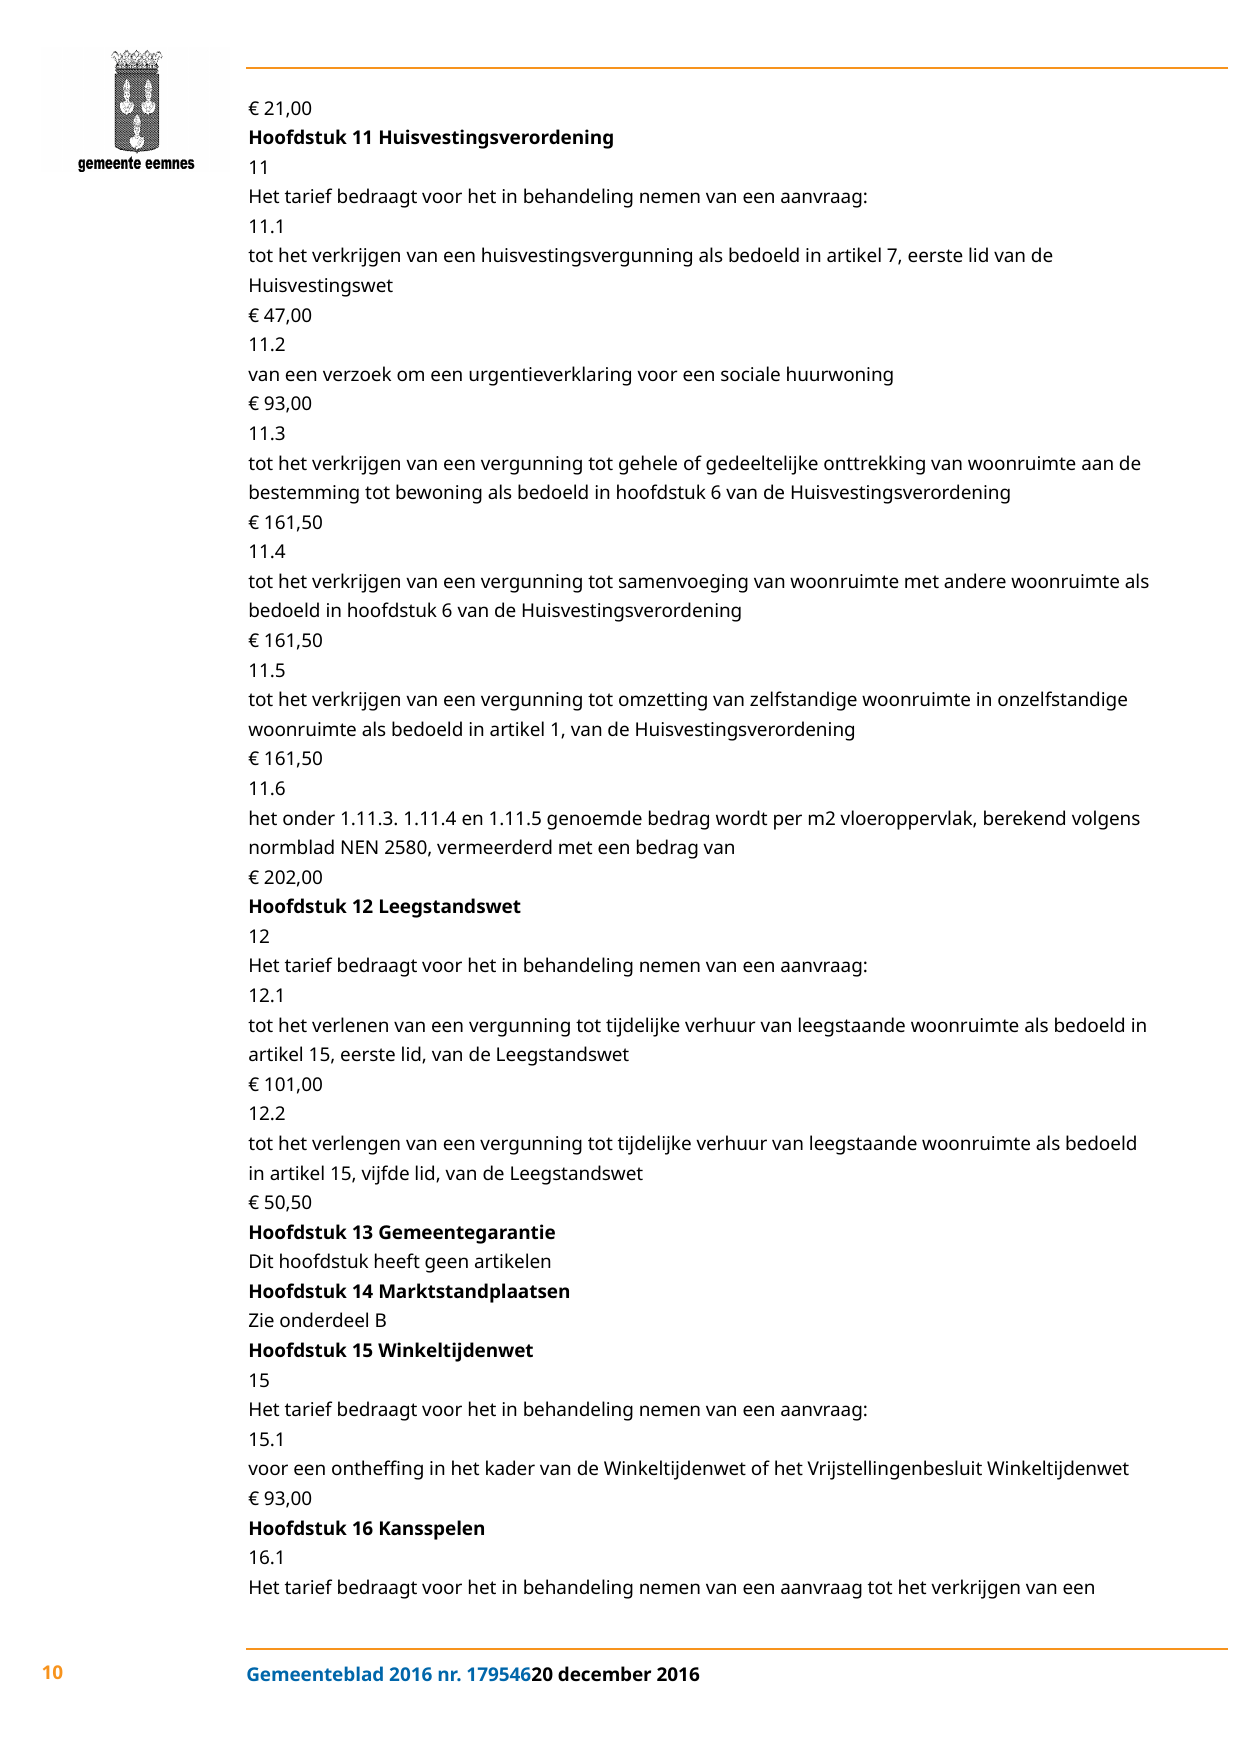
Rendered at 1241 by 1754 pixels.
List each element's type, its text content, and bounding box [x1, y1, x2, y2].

text van een verzoek om een urgentieverklaring voor een sociale huurwoning [248, 361, 1152, 387]
text € 161,50 [248, 746, 1152, 771]
text € 47,00 [248, 302, 1152, 328]
text Hoofdstuk 13 Gemeentegarantie [248, 1219, 1152, 1245]
text Het tarief bedraagt voor het in behandeling nemen van een aanvraag: [248, 183, 1152, 209]
text 16.1 [248, 1544, 1152, 1570]
text € 161,50 [248, 509, 1152, 535]
text Het tarief bedraagt voor het in behandeling nemen van een aanvraag: [248, 1396, 1152, 1422]
text Hoofdstuk 11 Huisvestingsverordening [248, 124, 1152, 150]
text 11.6 [248, 775, 1152, 801]
text Dit hoofdstuk heeft geen artikelen [248, 1248, 1152, 1274]
text tot het verkrijgen van een vergunning tot gehele of gedeeltelijke onttrekking van woonruimte aan de bestemming tot bewoning als bedoeld in hoofdstuk 6 van de Huisvestingsverordening [248, 450, 1152, 505]
text € 50,50 [248, 1189, 1152, 1215]
text Zie onderdeel B [248, 1308, 1152, 1333]
text tot het verkrijgen van een vergunning tot omzetting van zelfstandige woonruimte in onzelfstandige woonruimte als bedoeld in artikel 1, van de Huisvestingsverordening [248, 686, 1152, 742]
text tot het verkrijgen van een vergunning tot samenvoeging van woonruimte met andere woonruimte als bedoeld in hoofdstuk 6 van de Huisvestingsverordening [248, 568, 1152, 623]
text 12.1 [248, 982, 1152, 1008]
text € 93,00 [248, 391, 1152, 416]
text Hoofdstuk 12 Leegstandswet [248, 893, 1152, 919]
text tot het verkrijgen van een huisvestingsvergunning als bedoeld in artikel 7, eerste lid van de Huisvestingswet [248, 243, 1152, 298]
text tot het verlenen van een vergunning tot tijdelijke verhuur van leegstaande woonruimte als bedoeld in artikel 15, eerste lid, van de Leegstandswet [248, 1012, 1152, 1067]
text 11.1 [248, 213, 1152, 239]
text 11.3 [248, 420, 1152, 446]
text 12 [248, 923, 1152, 949]
text € 202,00 [248, 864, 1152, 890]
text € 101,00 [248, 1071, 1152, 1097]
text 12.2 [248, 1101, 1152, 1126]
text 11.4 [248, 538, 1152, 564]
text Hoofdstuk 15 Winkeltijdenwet [248, 1337, 1152, 1363]
text voor een ontheffing in het kader van de Winkeltijdenwet of het Vrijstellingenbesluit Winkeltijdenwet [248, 1456, 1152, 1481]
text 11 [248, 154, 1152, 180]
text € 21,00 [248, 95, 1152, 121]
text 11.2 [248, 331, 1152, 357]
text 11.5 [248, 657, 1152, 683]
text 15 [248, 1367, 1152, 1393]
text € 161,50 [248, 627, 1152, 653]
text Het tarief bedraagt voor het in behandeling nemen van een aanvraag tot het verkrijgen van een [248, 1574, 1152, 1600]
picture [41, 47, 231, 172]
text Hoofdstuk 14 Marktstandplaatsen [248, 1278, 1152, 1304]
text het onder 1.11.3. 1.11.4 en 1.11.5 genoemde bedrag wordt per m2 vloeroppervlak, berekend volgens normblad NEN 2580, vermeerderd met een bedrag van [248, 805, 1152, 860]
text € 93,00 [248, 1485, 1152, 1511]
text tot het verlengen van een vergunning tot tijdelijke verhuur van leegstaande woonruimte als bedoeld in artikel 15, vijfde lid, van de Leegstandswet [248, 1130, 1152, 1186]
text Hoofdstuk 16 Kansspelen [248, 1515, 1152, 1541]
text Het tarief bedraagt voor het in behandeling nemen van een aanvraag: [248, 953, 1152, 978]
text 15.1 [248, 1426, 1152, 1452]
